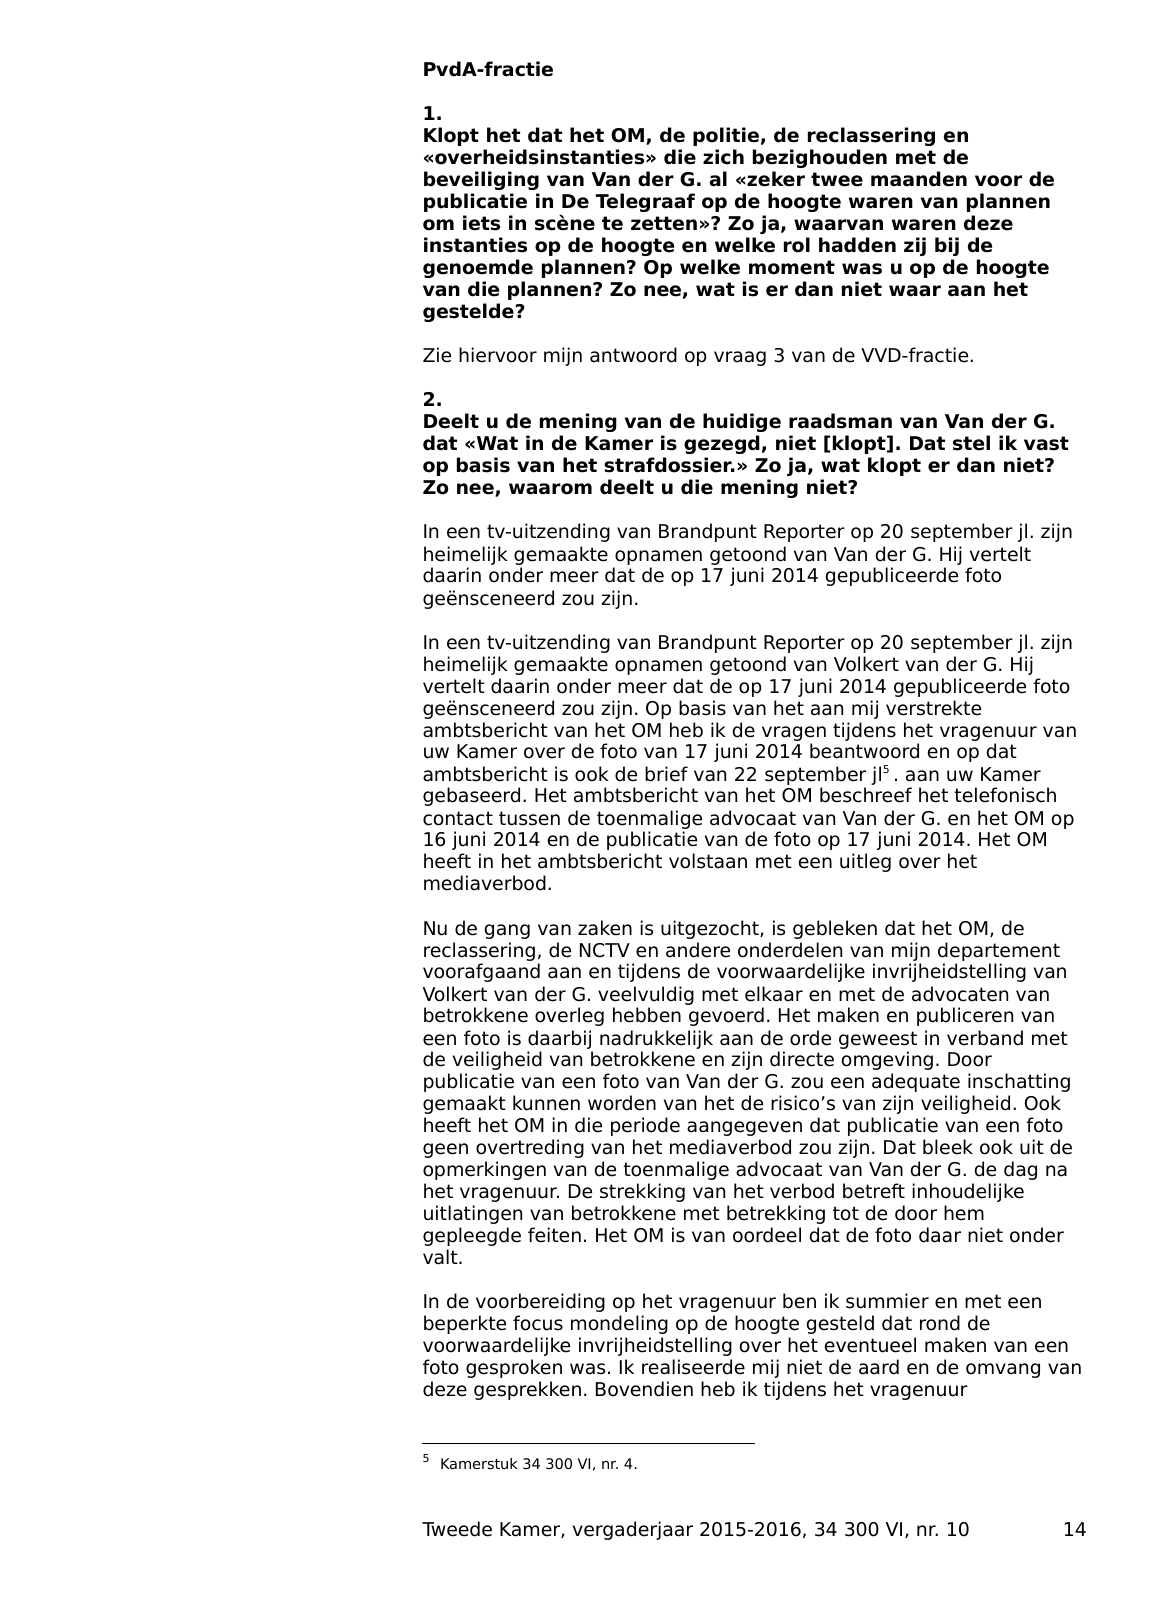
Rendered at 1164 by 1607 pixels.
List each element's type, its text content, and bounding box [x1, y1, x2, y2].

text Deelt u de mening van de huidige raadsman van Van der G. dat «Wat in de Kamer is gezegd, niet [klopt]. Dat stel ik vast op basis van het strafdossier.» Zo ja, wat klopt er dan niet? Zo nee, waarom deelt u die mening niet? [422, 411, 1087, 499]
text Kamerstuk 34 300 VI, nr. 4. [422, 1452, 1087, 1474]
text Zie hiervoor mijn antwoord op vraag 3 van de VVD-fractie. [422, 345, 1087, 367]
text In een tv-uitzending van Brandpunt Reporter op 20 september jl. zijn heimelijk gemaakte opnamen getoond van Van der G. Hij vertelt daarin onder meer dat de op 17 juni 2014 gepubliceerde foto geënsceneerd zou zijn. [422, 521, 1087, 609]
text In een tv-uitzending van Brandpunt Reporter op 20 september jl. zijn heimelijk gemaakte opnamen getoond van Volkert van der G. Hij vertelt daarin onder meer dat de op 17 juni 2014 gepubliceerde foto geënsceneerd zou zijn. Op basis van het aan mij verstrekte ambtsbericht van het OM heb ik de vragen tijdens het vragenuur van uw Kamer over de foto van 17 juni 2014 beantwoord en op dat ambtsbericht is ook de brief van 22 september jl. aan uw Kamer gebaseerd. Het ambtsbericht van het OM beschreef het telefonisch contact tussen de toenmalige advocaat van Van der G. en het OM op 16 juni 2014 en de publicatie van de foto op 17 juni 2014. Het OM heeft in het ambtsbericht volstaan met een uitleg over het mediaverbod. [422, 632, 1087, 895]
text 2. [422, 389, 1087, 411]
text 1. [422, 103, 1087, 125]
text In de voorbereiding op het vragenuur ben ik summier en met een beperkte focus mondeling op de hoogte gesteld dat rond de voorwaardelijke invrijheidstelling over het eventueel maken van een foto gesproken was. Ik realiseerde mij niet de aard en de omvang van deze gesprekken. Bovendien heb ik tijdens het vragenuur [422, 1291, 1087, 1401]
subtitle PvdA-fractie [422, 59, 1087, 81]
text Klopt het dat het OM, de politie, de reclassering en «overheidsinstanties» die zich bezighouden met de beveiliging van Van der G. al «zeker twee maanden voor de publicatie in De Telegraaf op de hoogte waren van plannen om iets in scène te zetten»? Zo ja, waarvan waren deze instanties op de hoogte en welke rol hadden zij bij de genoemde plannen? Op welke moment was u op de hoogte van die plannen? Zo nee, wat is er dan niet waar aan het gestelde? [422, 125, 1087, 323]
text Nu de gang van zaken is uitgezocht, is gebleken dat het OM, de reclassering, de NCTV en andere onderdelen van mijn departement voorafgaand aan en tijdens de voorwaardelijke invrijheidstelling van Volkert van der G. veelvuldig met elkaar en met de advocaten van betrokkene overleg hebben gevoerd. Het maken en publiceren van een foto is daarbij nadrukkelijk aan de orde geweest in verband met de veiligheid van betrokkene en zijn directe omgeving. Door publicatie van een foto van Van der G. zou een adequate inschatting gemaakt kunnen worden van het de risico’s van zijn veiligheid. Ook heeft het OM in die periode aangegeven dat publicatie van een foto geen overtreding van het mediaverbod zou zijn. Dat bleek ook uit de opmerkingen van de toenmalige advocaat van Van der G. de dag na het vragenuur. De strekking van het verbod betreft inhoudelijke uitlatingen van betrokkene met betrekking tot de door hem gepleegde feiten. Het OM is van oordeel dat de foto daar niet onder valt. [422, 917, 1087, 1269]
